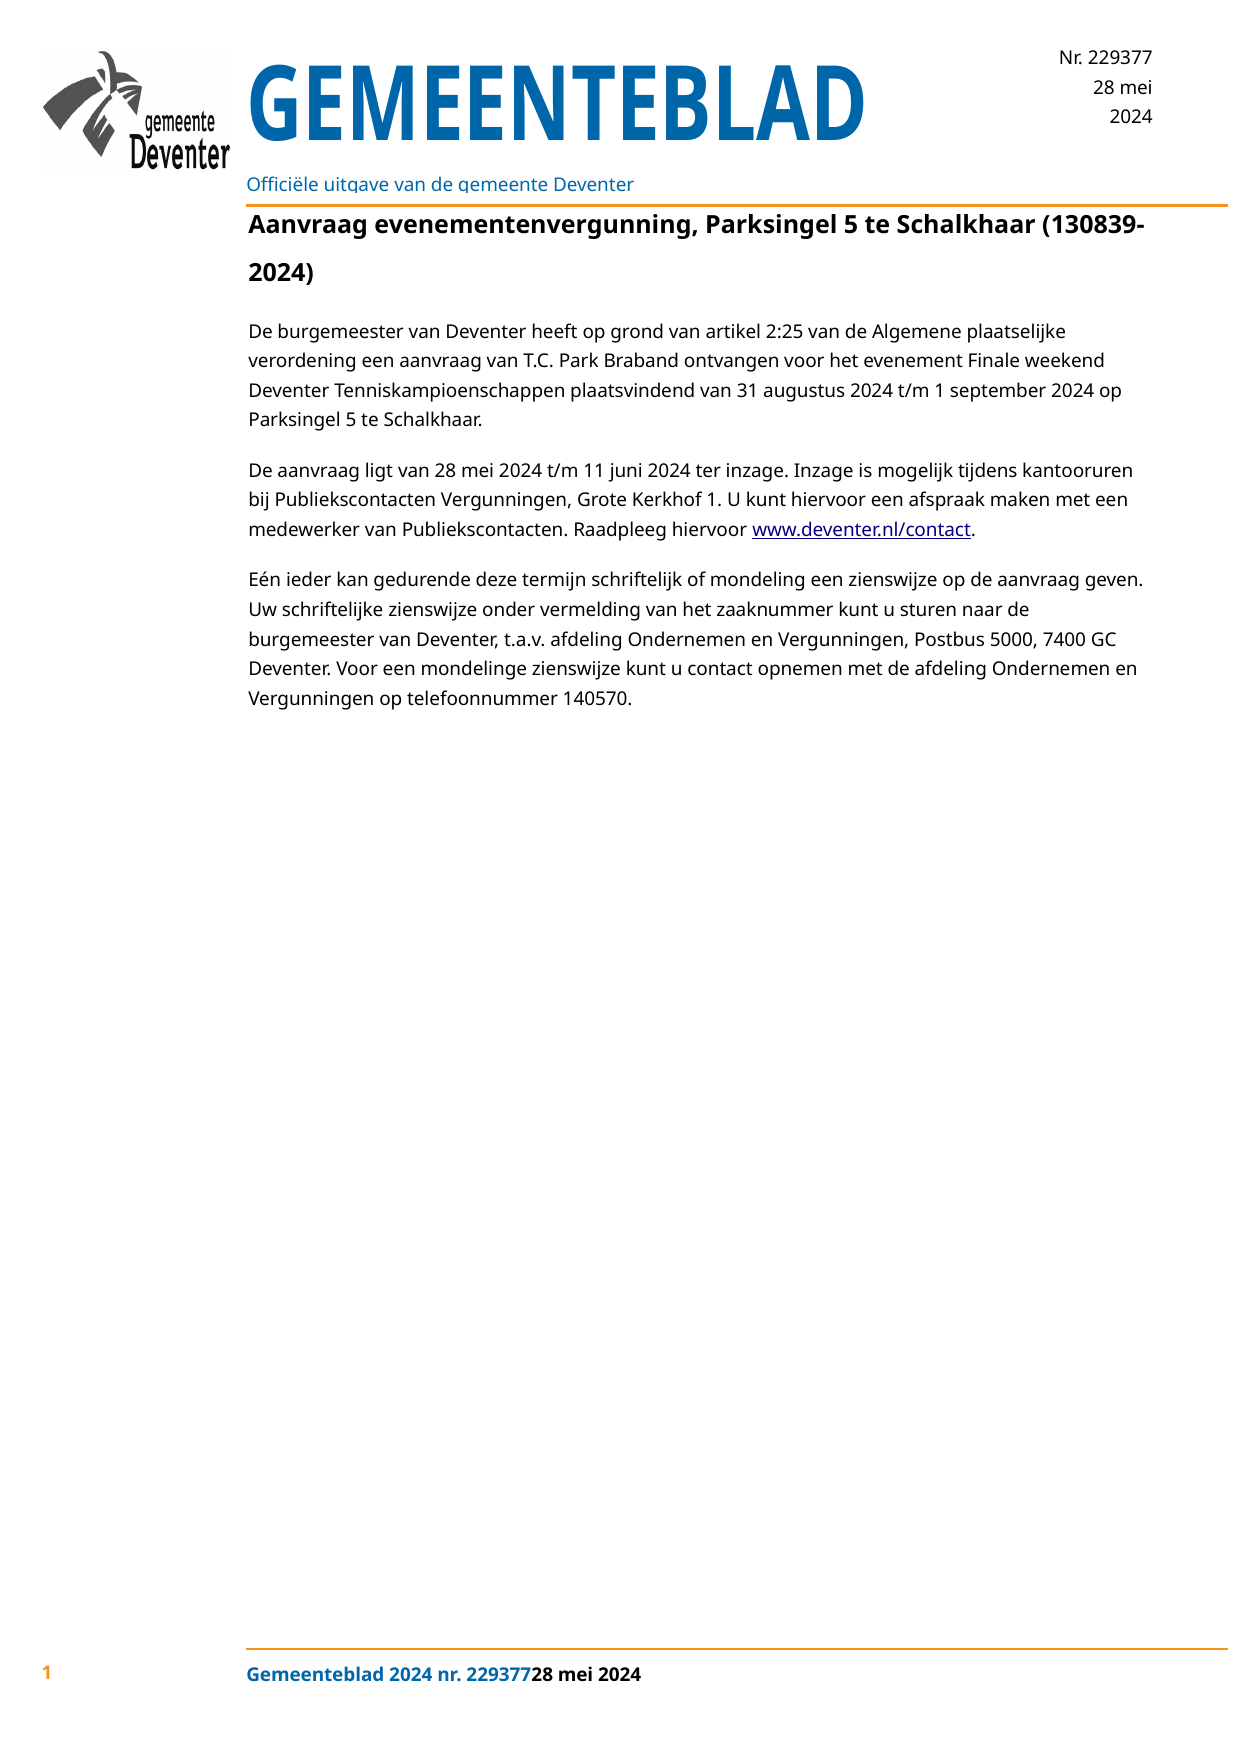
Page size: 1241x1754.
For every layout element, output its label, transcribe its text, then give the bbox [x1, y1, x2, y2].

text Aanvraag evenementenvergunning, Parksingel 5 te Schalkhaar (130839-2024) [248, 207, 1152, 288]
picture [41, 47, 231, 172]
text Eén ieder kan gedurende deze termijn schriftelijk of mondeling een zienswijze op de aanvraag geven. Uw schriftelijke zienswijze onder vermelding van het zaaknummer kunt u sturen naar de burgemeester van Deventer, t.a.v. afdeling Ondernemen en Vergunningen, Postbus 5000, 7400 GC Deventer. Voor een mondelinge zienswijze kunt u contact opnemen met de afdeling Ondernemen en Vergunningen op telefoonnummer 140570. [248, 567, 1152, 711]
text De aanvraag ligt van 28 mei 2024 t/m 11 juni 2024 ter inzage. Inzage is mogelijk tijdens kantooruren bij Publiekscontacten Vergunningen, Grote Kerkhof 1. U kunt hiervoor een afspraak maken met een medewerker van Publiekscontacten. Raadpleeg hiervoor www.deventer.nl/contact. [248, 457, 1152, 542]
text De burgemeester van Deventer heeft op grond van artikel 2:25 van de Algemene plaatselijke verordening een aanvraag van T.C. Park Braband ontvangen voor het evenement Finale weekend Deventer Tenniskampioenschappen plaatsvindend van 31 augustus 2024 t/m 1 september 2024 op Parksingel 5 te Schalkhaar. [248, 318, 1152, 432]
